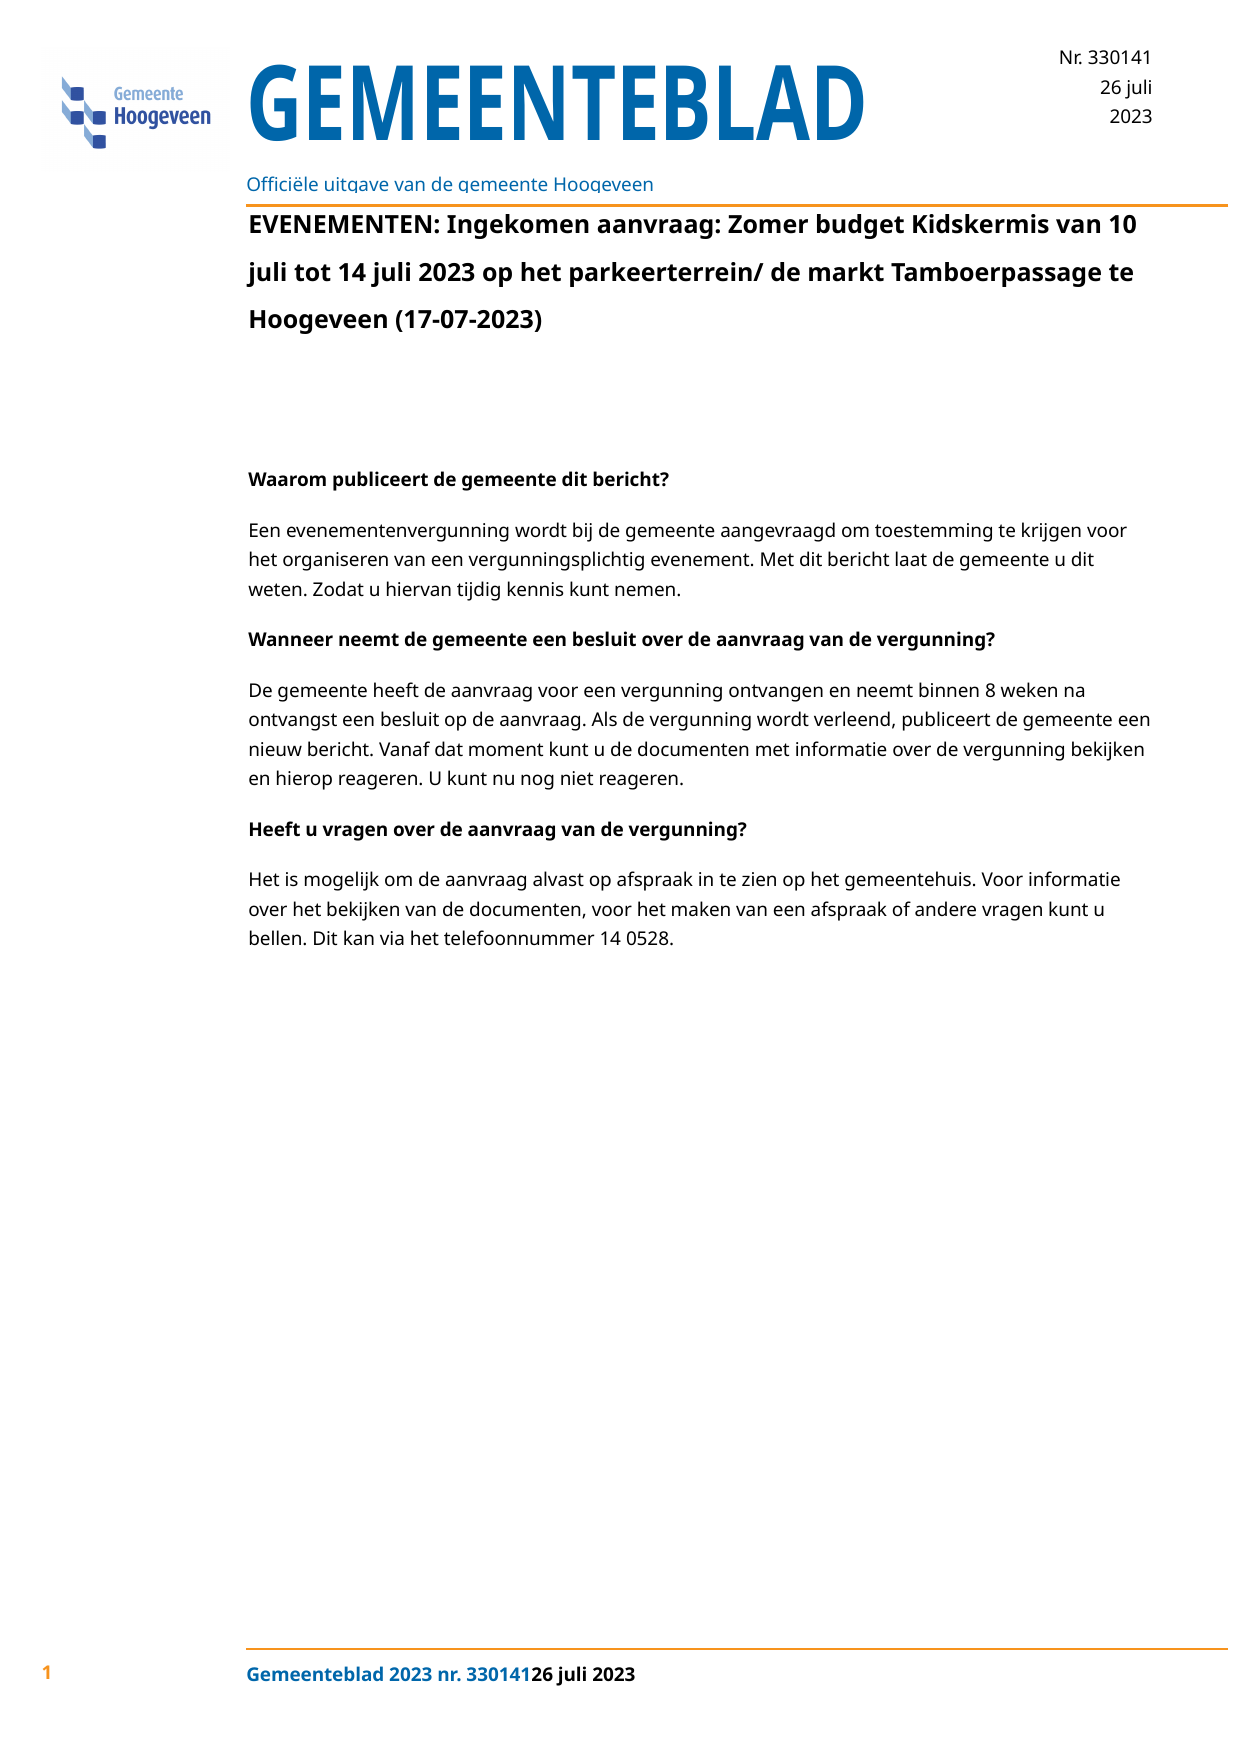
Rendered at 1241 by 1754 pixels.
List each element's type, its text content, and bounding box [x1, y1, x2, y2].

text Waarom publiceert de gemeente dit bericht? [248, 466, 1152, 492]
text Heeft u vragen over de aanvraag van de vergunning? [248, 816, 1152, 842]
text De gemeente heeft de aanvraag voor een vergunning ontvangen en neemt binnen 8 weken na ontvangst een besluit op de aanvraag. Als de vergunning wordt verleend, publiceert de gemeente een nieuw bericht. Vanaf dat moment kunt u de documenten met informatie over de vergunning bekijken en hierop reageren. U kunt nu nog niet reageren. [248, 677, 1152, 791]
picture [41, 47, 231, 172]
text Een evenementenvergunning wordt bij de gemeente aangevraagd om toestemming te krijgen voor het organiseren van een vergunningsplichtig evenement. Met dit bericht laat de gemeente u dit weten. Zodat u hiervan tijdig kennis kunt nemen. [248, 517, 1152, 602]
text EVENEMENTEN: Ingekomen aanvraag: Zomer budget Kidskermis van 10 juli tot 14 juli 2023 op het parkeerterrein/ de markt Tamboerpassage te Hoogeveen (17-07-2023) [248, 207, 1152, 336]
text Het is mogelijk om de aanvraag alvast op afspraak in te zien op het gemeentehuis. Voor informatie over het bekijken van de documenten, voor het maken van een afspraak of andere vragen kunt u bellen. Dit kan via het telefoonnummer 14 0528. [248, 866, 1152, 951]
text Wanneer neemt de gemeente een besluit over de aanvraag van de vergunning? [248, 626, 1152, 652]
